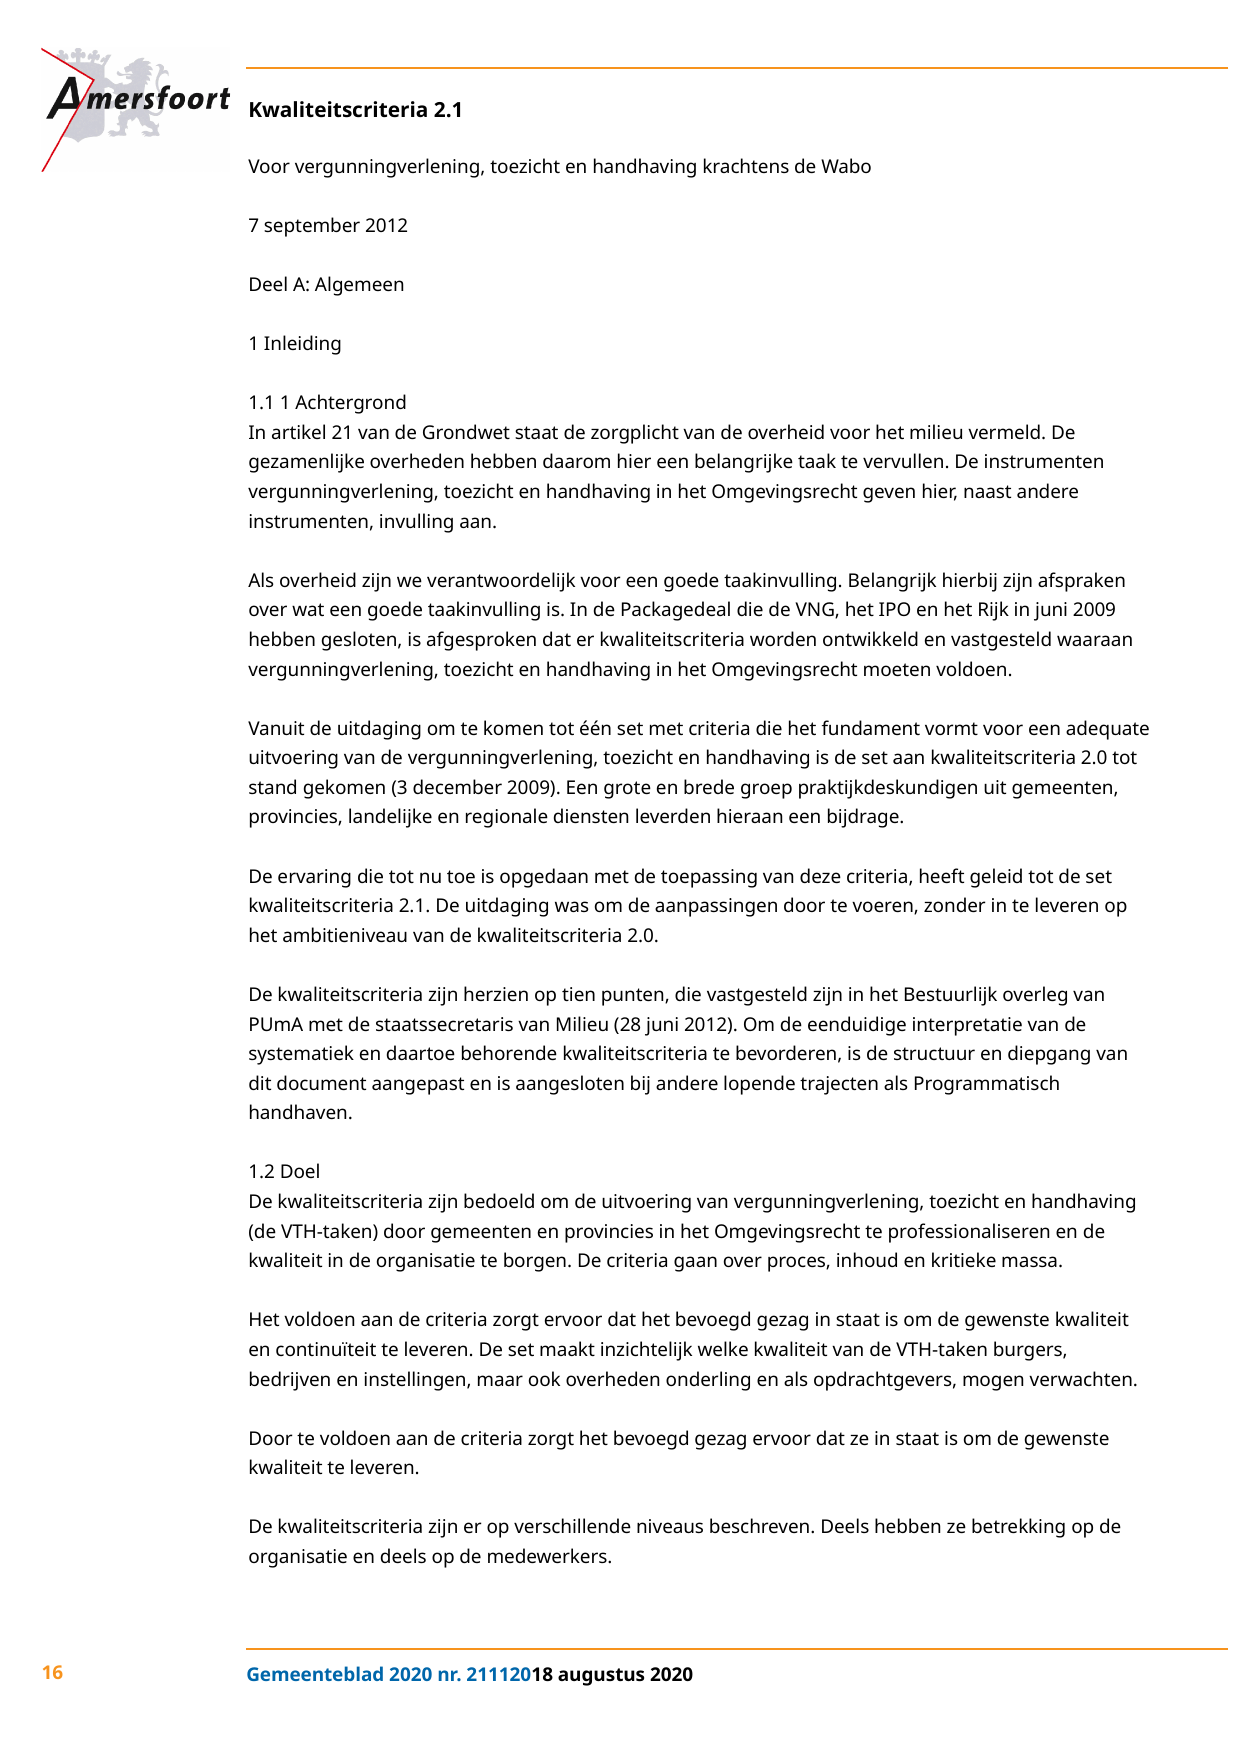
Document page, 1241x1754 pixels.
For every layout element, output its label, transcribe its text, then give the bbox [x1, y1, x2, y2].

text 1 Inleiding [248, 330, 1152, 356]
text De kwaliteitscriteria zijn herzien op tien punten, die vastgesteld zijn in het Bestuurlijk overleg van PUmA met de staatssecretaris van Milieu (28 juni 2012). Om de eenduidige interpretatie van de systematiek en daartoe behorende kwaliteitscriteria te bevorderen, is de structuur en diepgang van dit document aangepast en is aangesloten bij andere lopende trajecten als Programmatisch handhaven. [248, 981, 1152, 1125]
text Deel A: Algemeen [248, 271, 1152, 297]
picture [41, 47, 231, 172]
text De ervaring die tot nu toe is opgedaan met de toepassing van deze criteria, heeft geleid tot de set kwaliteitscriteria 2.1. De uitdaging was om de aanpassingen door te voeren, zonder in te leveren op het ambitieniveau van de kwaliteitscriteria 2.0. [248, 863, 1152, 948]
text Kwaliteitscriteria 2.1 [248, 95, 1152, 123]
text Voor vergunningverlening, toezicht en handhaving krachtens de Wabo [248, 153, 1152, 179]
text 1.1 1 Achtergrond [248, 389, 1152, 415]
text Het voldoen aan de criteria zorgt ervoor dat het bevoegd gezag in staat is om de gewenste kwaliteit en continuïteit te leveren. De set maakt inzichtelijk welke kwaliteit van de VTH-taken burgers, bedrijven en instellingen, maar ook overheden onderling en als opdrachtgevers, mogen verwachten. [248, 1307, 1152, 1392]
text 1.2 Doel [248, 1159, 1152, 1184]
text Als overheid zijn we verantwoordelijk voor een goede taakinvulling. Belangrijk hierbij zijn afspraken over wat een goede taakinvulling is. In de Packagedeal die de VNG, het IPO en het Rijk in juni 2009 hebben gesloten, is afgesproken dat er kwaliteitscriteria worden ontwikkeld en vastgesteld waaraan vergunningverlening, toezicht en handhaving in het Omgevingsrecht moeten voldoen. [248, 567, 1152, 682]
text In artikel 21 van de Grondwet staat de zorgplicht van de overheid voor het milieu vermeld. De gezamenlijke overheden hebben daarom hier een belangrijke taak te vervullen. De instrumenten vergunningverlening, toezicht en handhaving in het Omgevingsrecht geven hier, naast andere instrumenten, invulling aan. [248, 419, 1152, 534]
text Vanuit de uitdaging om te komen tot één set met criteria die het fundament vormt voor een adequate uitvoering van de vergunningverlening, toezicht en handhaving is de set aan kwaliteitscriteria 2.0 tot stand gekomen (3 december 2009). Een grote en brede groep praktijkdeskundigen uit gemeenten, provincies, landelijke en regionale diensten leverden hieraan een bijdrage. [248, 715, 1152, 829]
text 7 september 2012 [248, 212, 1152, 238]
text De kwaliteitscriteria zijn bedoeld om de uitvoering van vergunningverlening, toezicht en handhaving (de VTH-taken) door gemeenten en provincies in het Omgevingsrecht te professionaliseren en de kwaliteit in de organisatie te borgen. De criteria gaan over proces, inhoud en kritieke massa. [248, 1188, 1152, 1273]
text Door te voldoen aan de criteria zorgt het bevoegd gezag ervoor dat ze in staat is om de gewenste kwaliteit te leveren. [248, 1425, 1152, 1480]
text De kwaliteitscriteria zijn er op verschillende niveaus beschreven. Deels hebben ze betrekking op de organisatie en deels op de medewerkers. [248, 1514, 1152, 1569]
